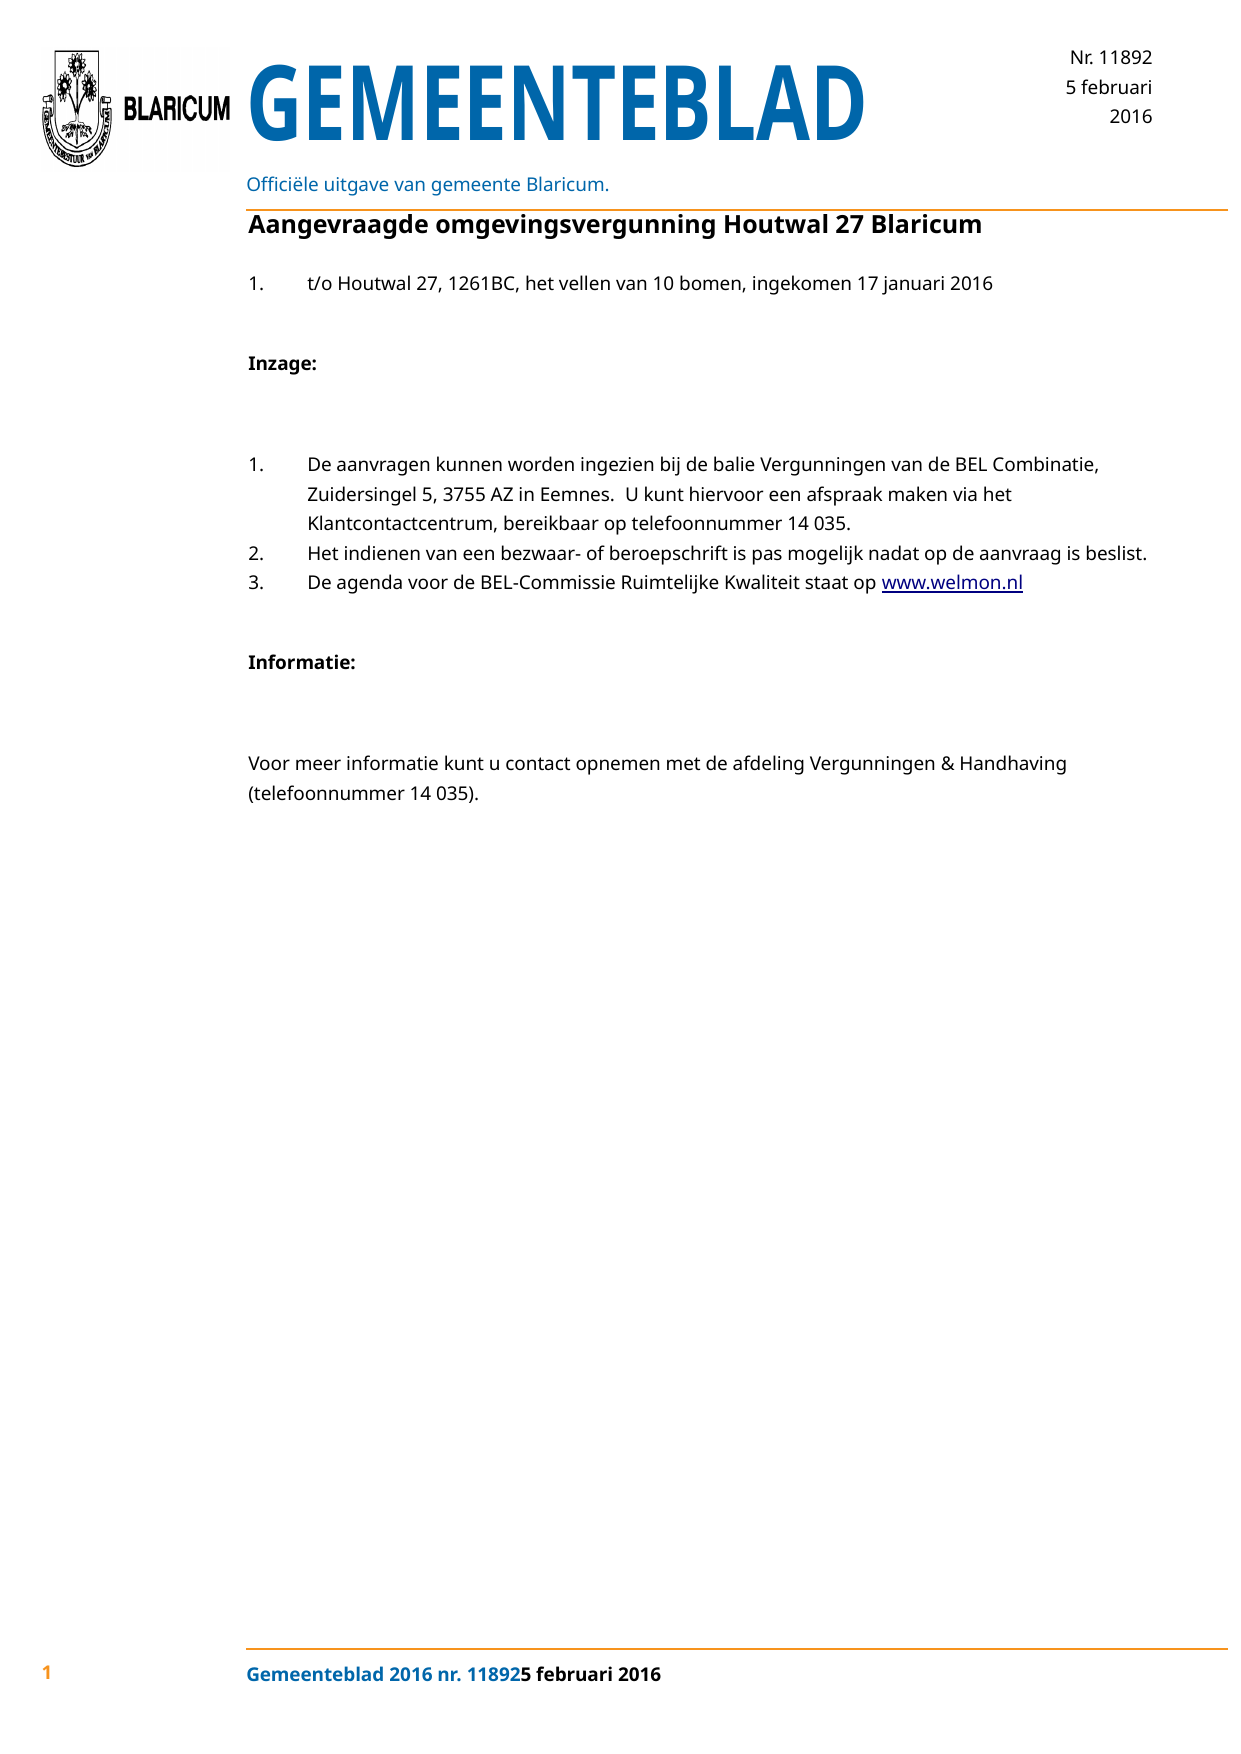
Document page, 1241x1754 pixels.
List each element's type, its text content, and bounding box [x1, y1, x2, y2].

list t/o Houtwal 27, 1261BC, het vellen van 10 bomen, ingekomen 17 januari 2016 [248, 270, 1152, 296]
list De agenda voor de BEL-Commissie Ruimtelijke Kwaliteit staat op www.welmon.nl [248, 569, 1152, 595]
text Aangevraagde omgevingsvergunning Houtwal 27 Blaricum [248, 211, 1152, 241]
text Inzage: [248, 350, 1152, 376]
picture [41, 47, 231, 172]
text Voor meer informatie kunt u contact opnemen met de afdeling Vergunningen & Handhaving (telefoonnummer 14 035). [248, 750, 1152, 806]
text Informatie: [248, 649, 1152, 675]
list Het indienen van een bezwaar- of beroepschrift is pas mogelijk nadat op de aanvraag is beslist. [248, 540, 1152, 566]
list De aanvragen kunnen worden ingezien bij de balie Vergunningen van de BEL Combinatie, Zuidersingel 5, 3755 AZ in Eemnes. U kunt hiervoor een afspraak maken via het Klantcontactcentrum, bereikbaar op telefoonnummer 14 035. [248, 451, 1152, 536]
